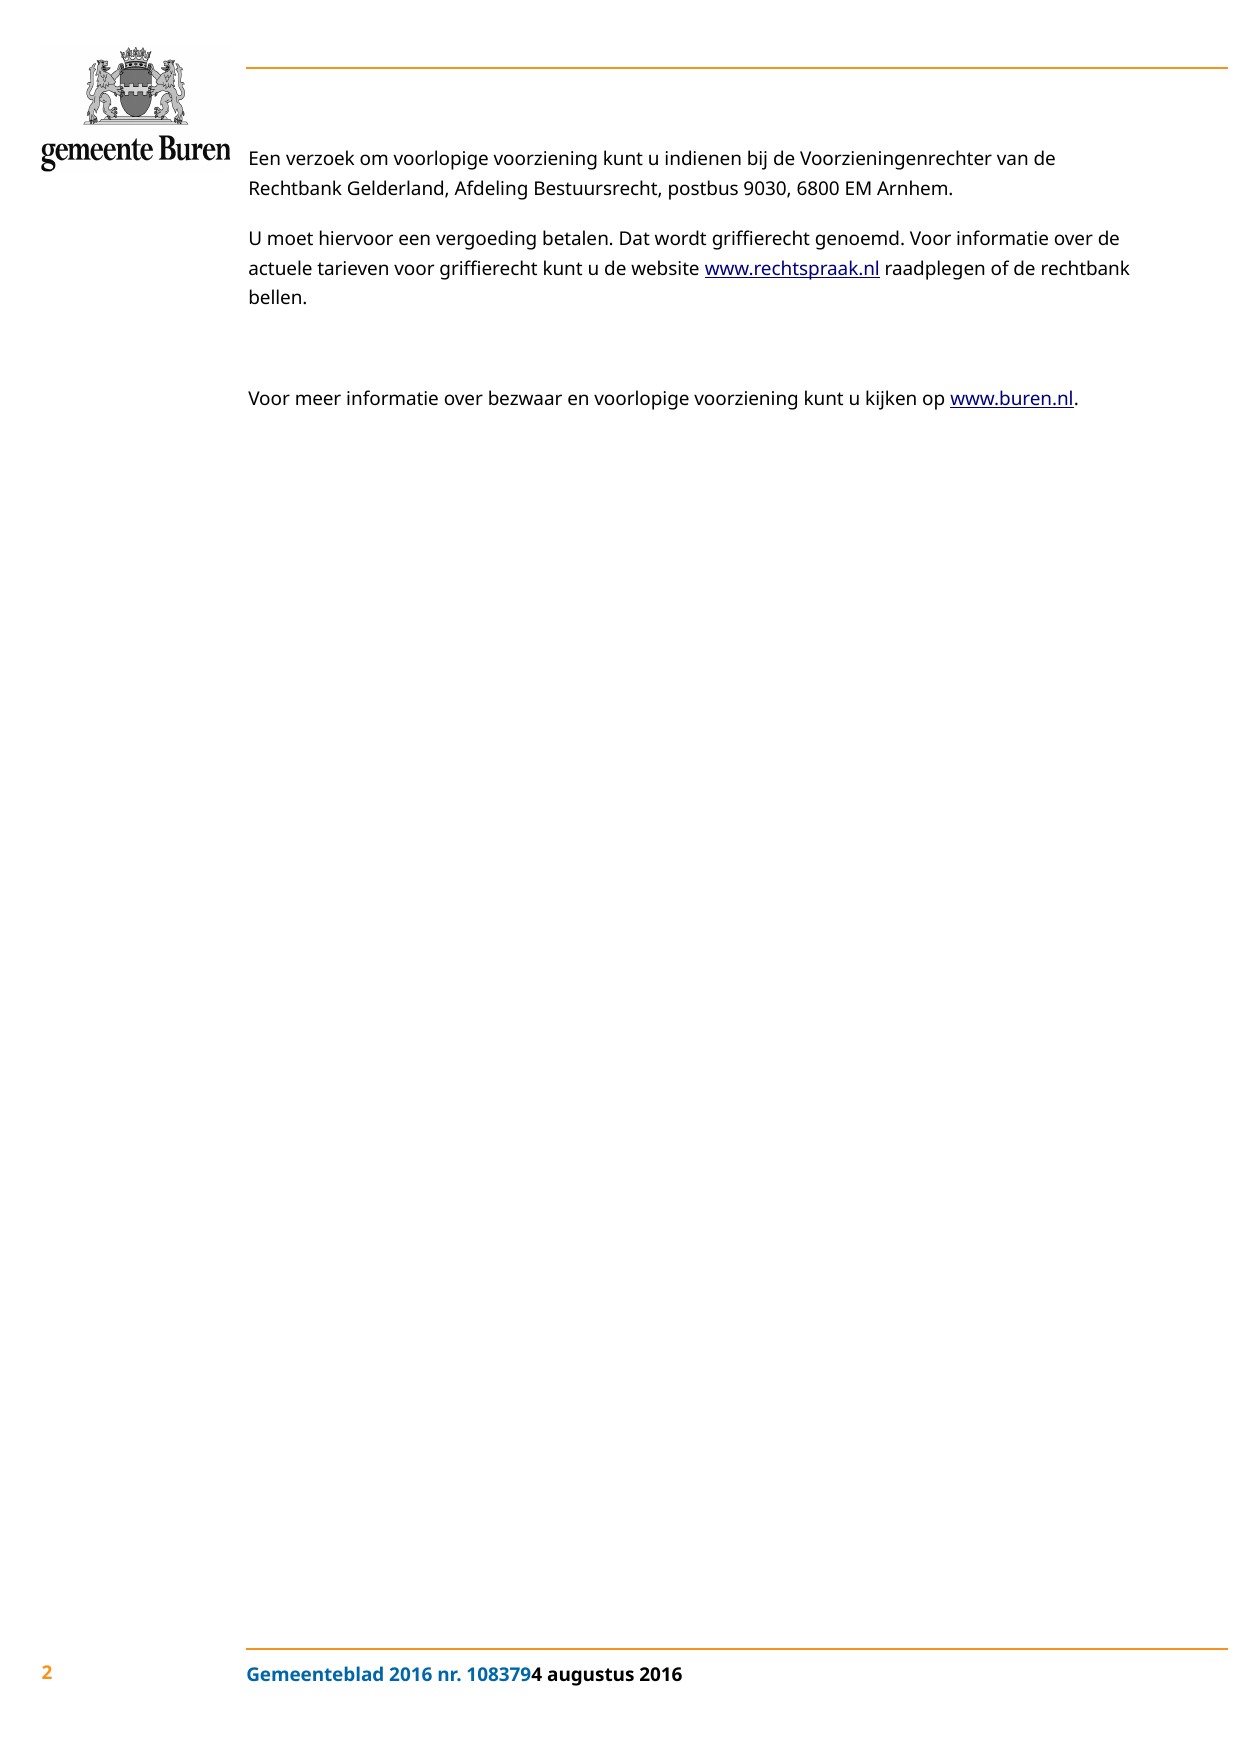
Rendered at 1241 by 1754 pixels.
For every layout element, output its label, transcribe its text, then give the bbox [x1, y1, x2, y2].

text Een verzoek om voorlopige voorziening kunt u indienen bij de Voorzieningenrechter van de Rechtbank Gelderland, Afdeling Bestuursrecht, postbus 9030, 6800 EM Arnhem. [248, 145, 1152, 201]
text U moet hiervoor een vergoeding betalen. Dat wordt griffierecht genoemd. Voor informatie over de actuele tarieven voor griffierecht kunt u de website www.rechtspraak.nl raadplegen of de rechtbank bellen. [248, 225, 1152, 310]
picture [41, 47, 231, 172]
text Voor meer informatie over bezwaar en voorlopige voorziening kunt u kijken op www.buren.nl. [248, 385, 1152, 411]
